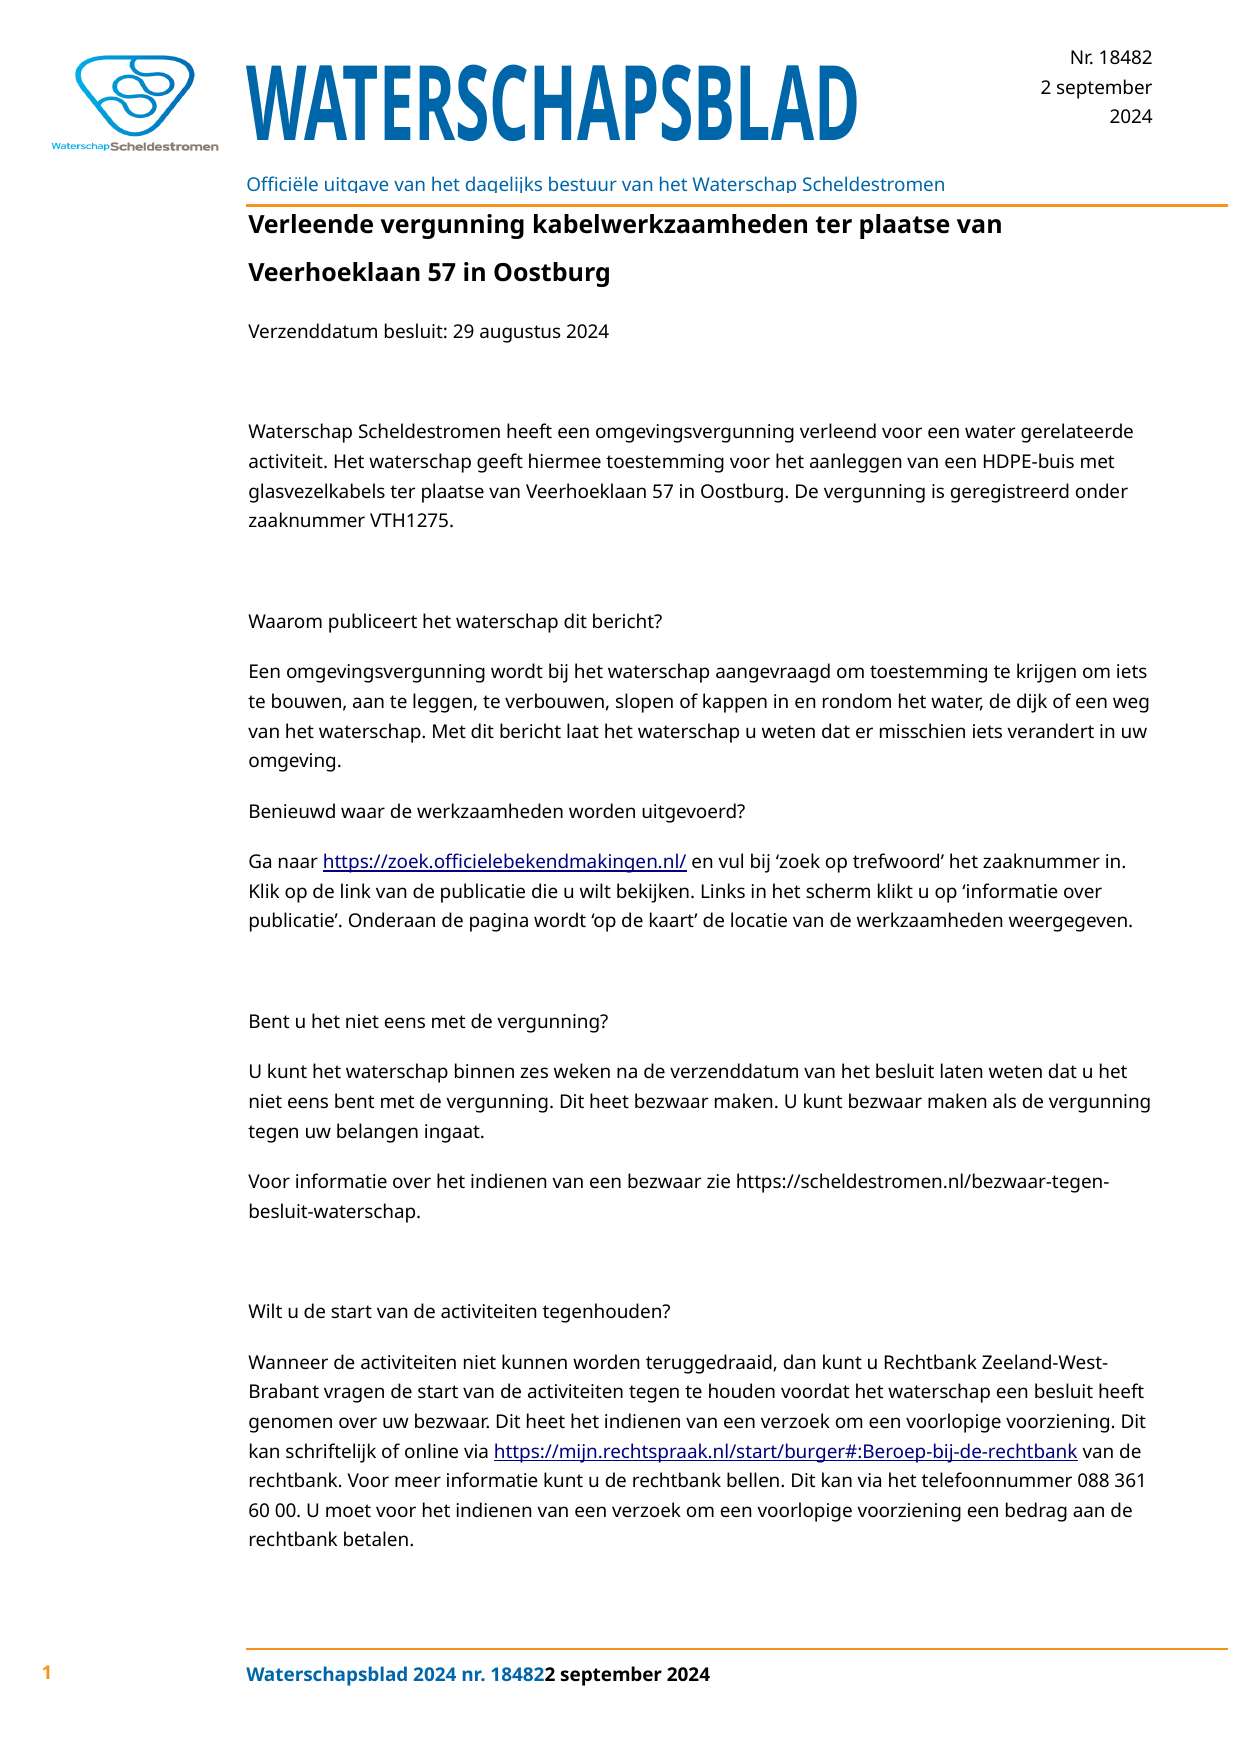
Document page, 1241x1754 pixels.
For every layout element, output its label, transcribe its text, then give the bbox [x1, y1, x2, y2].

text Waarom publiceert het waterschap dit bericht? [248, 608, 1152, 634]
text Wanneer de activiteiten niet kunnen worden teruggedraaid, dan kunt u Rechtbank Zeeland-West-Brabant vragen de start van de activiteiten tegen te houden voordat het waterschap een besluit heeft genomen over uw bezwaar. Dit heet het indienen van een verzoek om een voorlopige voorziening. Dit kan schriftelijk of online via https://mijn.rechtspraak.nl/start/burger#:Beroep-bij-de-rechtbank van de rechtbank. Voor meer informatie kunt u de rechtbank bellen. Dit kan via het telefoonnummer 088 361 60 00. U moet voor het indienen van een verzoek om een voorlopige voorziening een bedrag aan de rechtbank betalen. [248, 1349, 1152, 1552]
picture [41, 47, 231, 172]
text Benieuwd waar de werkzaamheden worden uitgevoerd? [248, 798, 1152, 824]
text Wilt u de start van de activiteiten tegenhouden? [248, 1299, 1152, 1324]
text Waterschap Scheldestromen heeft een omgevingsvergunning verleend voor een water gerelateerde activiteit. Het waterschap geeft hiermee toestemming voor het aanleggen van een HDPE-buis met glasvezelkabels ter plaatse van Veerhoeklaan 57 in Oostburg. De vergunning is geregistreerd onder zaaknummer VTH1275. [248, 419, 1152, 533]
text Verleende vergunning kabelwerkzaamheden ter plaatse van Veerhoeklaan 57 in Oostburg [248, 207, 1152, 288]
text Ga naar https://zoek.officielebekendmakingen.nl/ en vul bij ‘zoek op trefwoord’ het zaaknummer in. Klik op de link van de publicatie die u wilt bekijken. Links in het scherm klikt u op ‘informatie over publicatie’. Onderaan de pagina wordt ‘op de kaart’ de locatie van de werkzaamheden weergegeven. [248, 848, 1152, 933]
text Bent u het niet eens met de vergunning? [248, 1008, 1152, 1034]
text Voor informatie over het indienen van een bezwaar zie https://scheldestromen.nl/bezwaar-tegen-besluit-waterschap. [248, 1168, 1152, 1224]
text U kunt het waterschap binnen zes weken na de verzenddatum van het besluit laten weten dat u het niet eens bent met de vergunning. Dit heet bezwaar maken. U kunt bezwaar maken als de vergunning tegen uw belangen ingaat. [248, 1059, 1152, 1144]
text Verzenddatum besluit: 29 augustus 2024 [248, 318, 1152, 344]
text Een omgevingsvergunning wordt bij het waterschap aangevraagd om toestemming te krijgen om iets te bouwen, aan te leggen, te verbouwen, slopen of kappen in en rondom het water, de dijk of een weg van het waterschap. Met dit bericht laat het waterschap u weten dat er misschien iets verandert in uw omgeving. [248, 659, 1152, 773]
